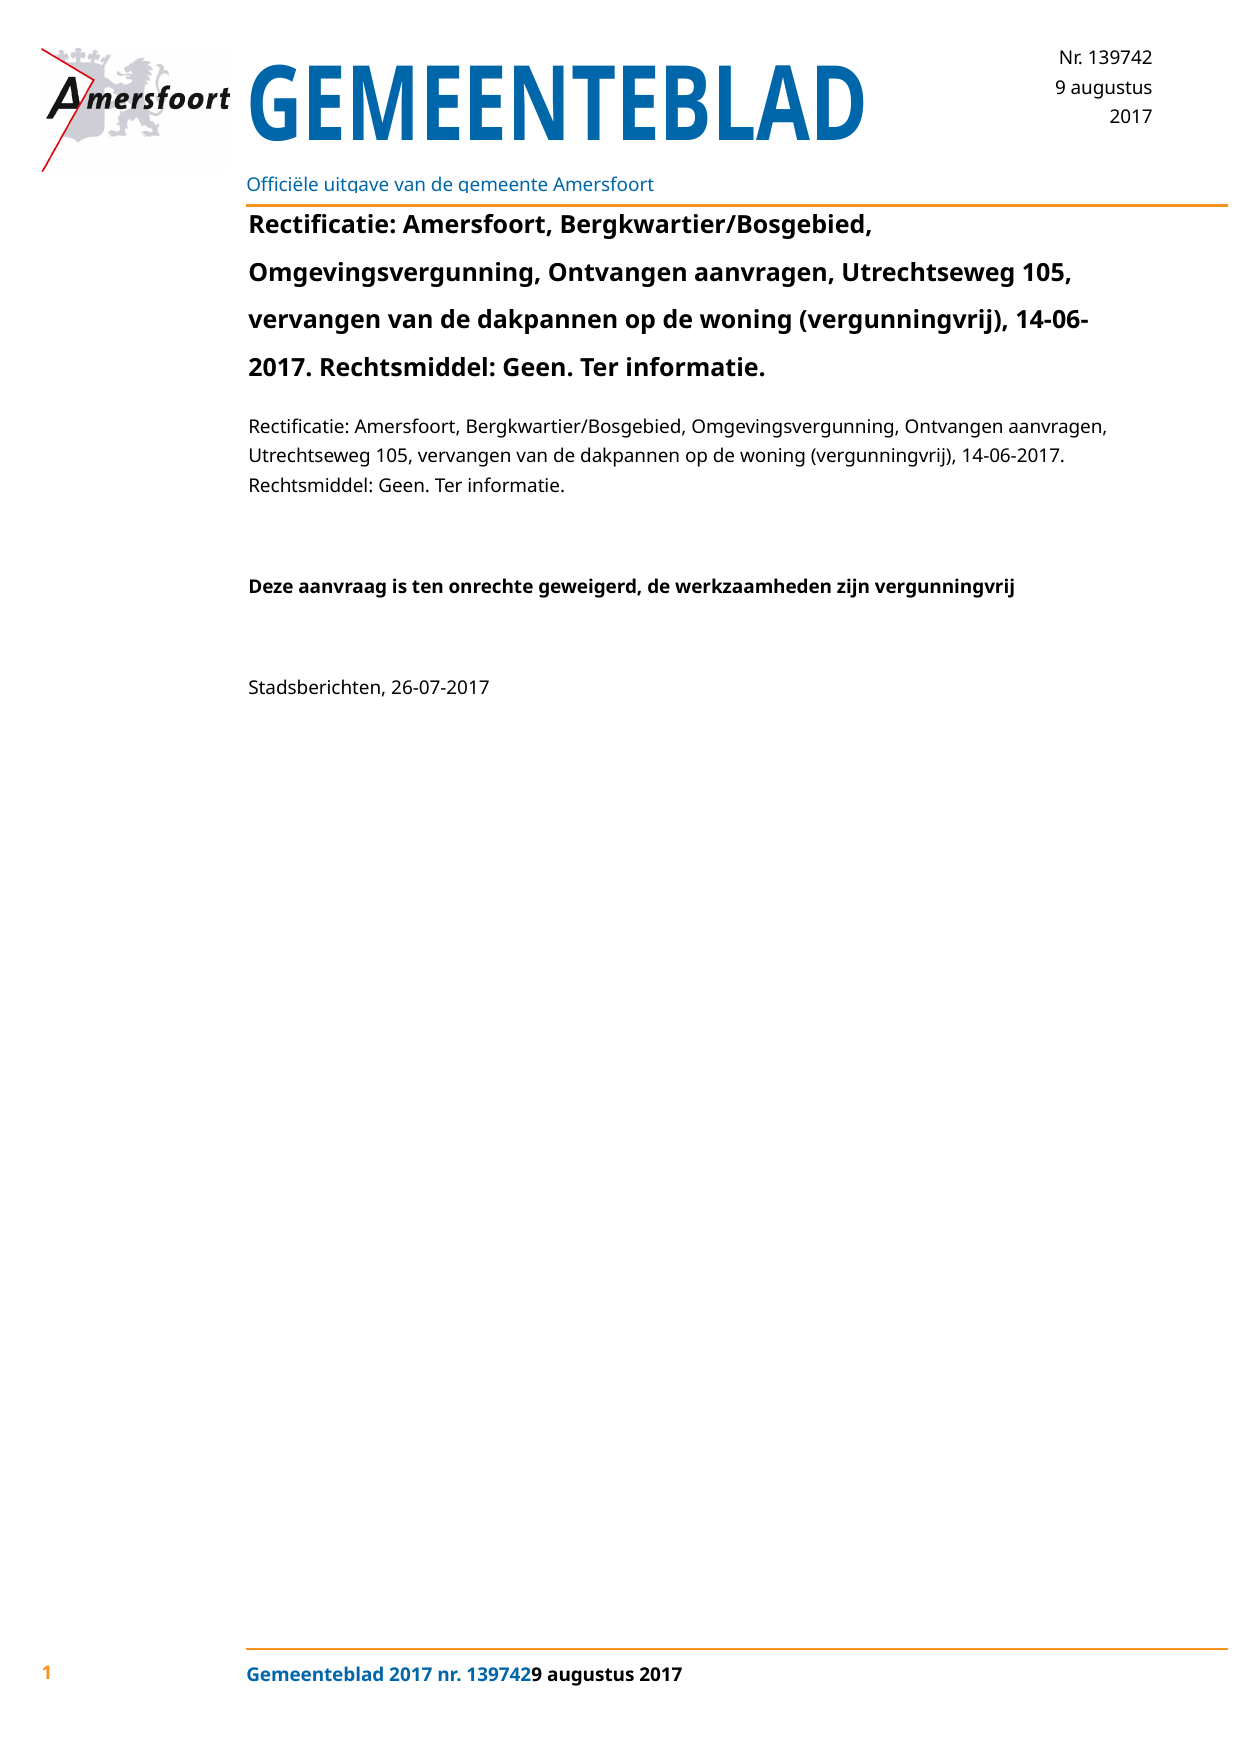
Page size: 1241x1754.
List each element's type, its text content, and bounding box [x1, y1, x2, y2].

text Rectificatie: Amersfoort, Bergkwartier/Bosgebied, Omgevingsvergunning, Ontvangen aanvragen, Utrechtseweg 105, vervangen van de dakpannen op de woning (vergunningvrij), 14-06-2017. Rechtsmiddel: Geen. Ter informatie. [248, 413, 1152, 498]
text Rectificatie: Amersfoort, Bergkwartier/Bosgebied, Omgevingsvergunning, Ontvangen aanvragen, Utrechtseweg 105, vervangen van de dakpannen op de woning (vergunningvrij), 14-06-2017. Rechtsmiddel: Geen. Ter informatie. [248, 207, 1152, 384]
picture [41, 47, 231, 172]
text Stadsberichten, 26-07-2017 [248, 674, 1152, 700]
text Deze aanvraag is ten onrechte geweigerd, de werkzaamheden zijn vergunningvrij [248, 573, 1152, 599]
